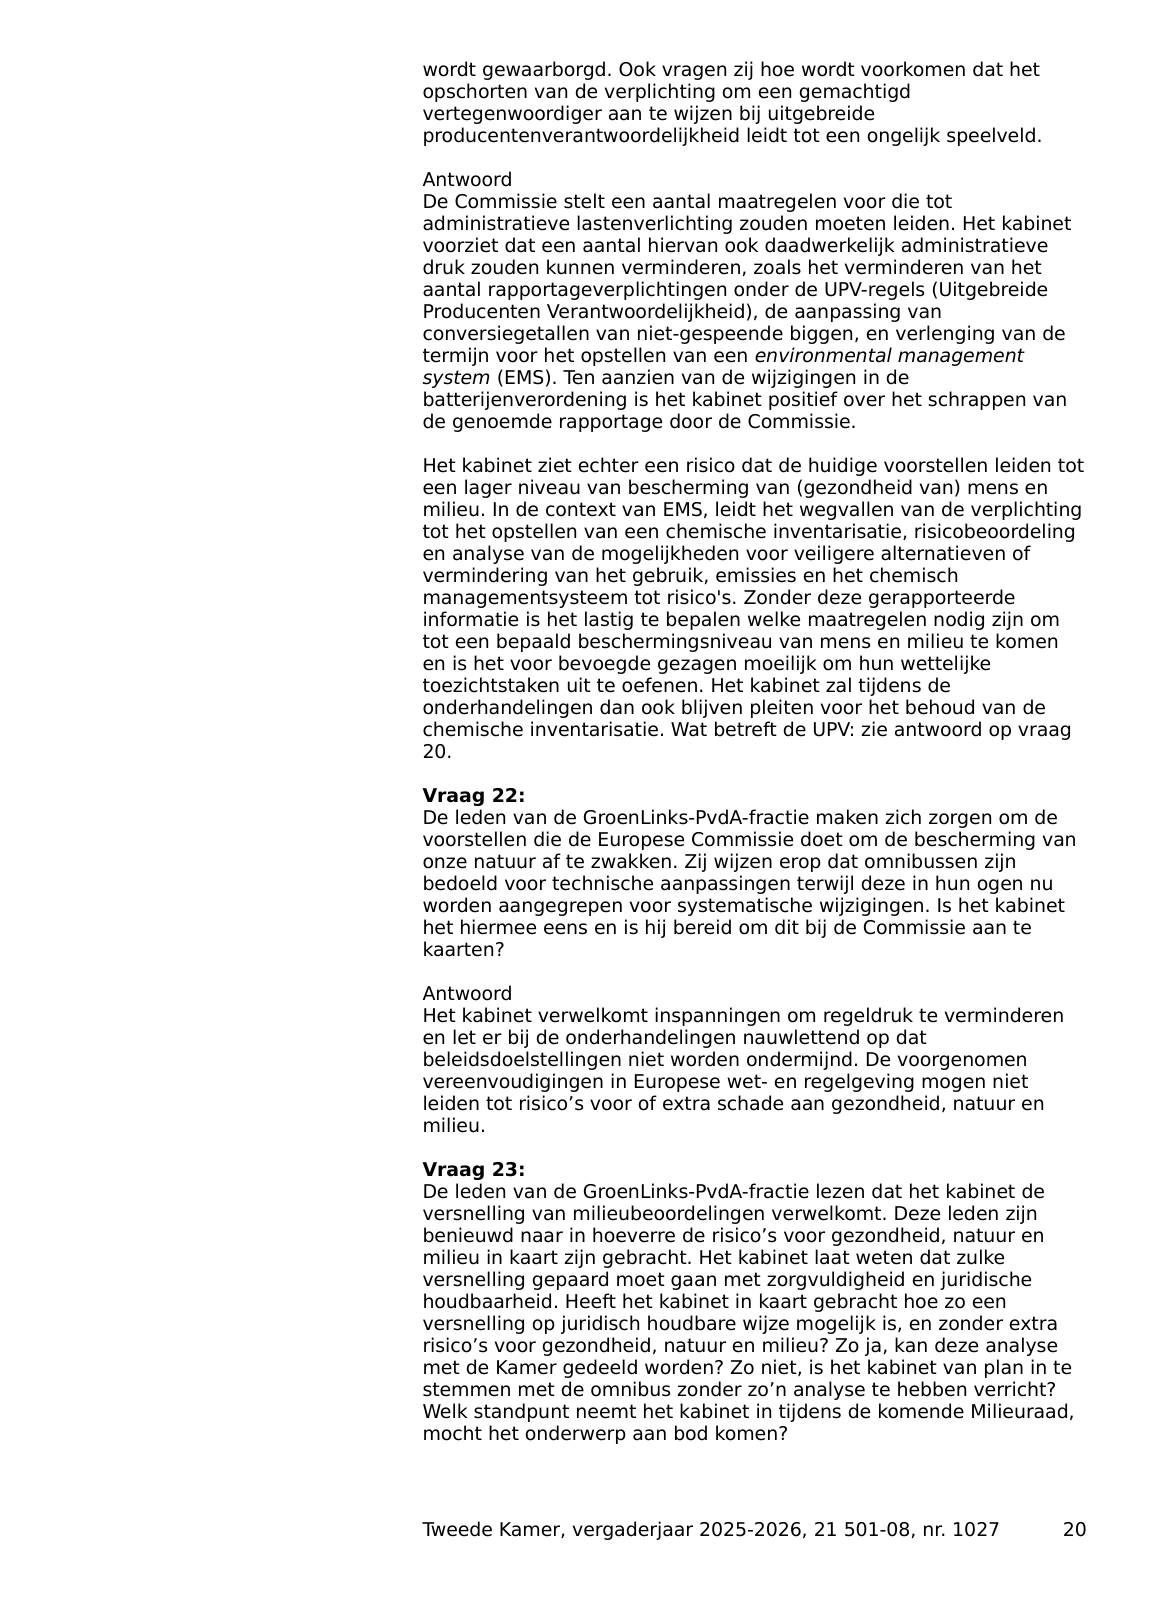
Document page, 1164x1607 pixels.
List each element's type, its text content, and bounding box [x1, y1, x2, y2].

text De Commissie stelt een aantal maatregelen voor die tot administratieve lastenverlichting zouden moeten leiden. Het kabinet voorziet dat een aantal hiervan ook daadwerkelijk administratieve druk zouden kunnen verminderen, zoals het verminderen van het aantal rapportageverplichtingen onder de UPV-regels (Uitgebreide Producenten Verantwoordelijkheid), de aanpassing van conversiegetallen van niet-gespeende biggen, en verlenging van de termijn voor het opstellen van een environmental management system (EMS). Ten aanzien van de wijzigingen in de batterijenverordening is het kabinet positief over het schrappen van de genoemde rapportage door de Commissie. [422, 191, 1087, 433]
text Het kabinet verwelkomt inspanningen om regeldruk te verminderen en let er bij de onderhandelingen nauwlettend op dat beleidsdoelstellingen niet worden ondermijnd. De voorgenomen vereenvoudigingen in Europese wet- en regelgeving mogen niet leiden tot risico’s voor of extra schade aan gezondheid, natuur en milieu. [422, 1005, 1087, 1137]
text wordt gewaarborgd. Ook vragen zij hoe wordt voorkomen dat het opschorten van de verplichting om een gemachtigd vertegenwoordiger aan te wijzen bij uitgebreide producentenverantwoordelijkheid leidt tot een ongelijk speelveld. [422, 59, 1087, 147]
text Antwoord [422, 983, 1087, 1005]
text Vraag 22: [422, 785, 1087, 807]
text Vraag 23: [422, 1159, 1087, 1181]
text De leden van de GroenLinks-PvdA-fractie maken zich zorgen om de voorstellen die de Europese Commissie doet om de bescherming van onze natuur af te zwakken. Zij wijzen erop dat omnibussen zijn bedoeld voor technische aanpassingen terwijl deze in hun ogen nu worden aangegrepen voor systematische wijzigingen. Is het kabinet het hiermee eens en is hij bereid om dit bij de Commissie aan te kaarten? [422, 807, 1087, 961]
text De leden van de GroenLinks-PvdA-fractie lezen dat het kabinet de versnelling van milieubeoordelingen verwelkomt. Deze leden zijn benieuwd naar in hoeverre de risico’s voor gezondheid, natuur en milieu in kaart zijn gebracht. Het kabinet laat weten dat zulke versnelling gepaard moet gaan met zorgvuldigheid en juridische houdbaarheid. Heeft het kabinet in kaart gebracht hoe zo een versnelling op juridisch houdbare wijze mogelijk is, en zonder extra risico’s voor gezondheid, natuur en milieu? Zo ja, kan deze analyse met de Kamer gedeeld worden? Zo niet, is het kabinet van plan in te stemmen met de omnibus zonder zo’n analyse te hebben verricht? Welk standpunt neemt het kabinet in tijdens de komende Milieuraad, mocht het onderwerp aan bod komen? [422, 1181, 1087, 1445]
text Antwoord [422, 169, 1087, 191]
text Het kabinet ziet echter een risico dat de huidige voorstellen leiden tot een lager niveau van bescherming van (gezondheid van) mens en milieu. In de context van EMS, leidt het wegvallen van de verplichting tot het opstellen van een chemische inventarisatie, risicobeoordeling en analyse van de mogelijkheden voor veiligere alternatieven of vermindering van het gebruik, emissies en het chemisch managementsysteem tot risico's. Zonder deze gerapporteerde informatie is het lastig te bepalen welke maatregelen nodig zijn om tot een bepaald beschermingsniveau van mens en milieu te komen en is het voor bevoegde gezagen moeilijk om hun wettelijke toezichtstaken uit te oefenen. Het kabinet zal tijdens de onderhandelingen dan ook blijven pleiten voor het behoud van de chemische inventarisatie. Wat betreft de UPV: zie antwoord op vraag 20. [422, 455, 1087, 763]
